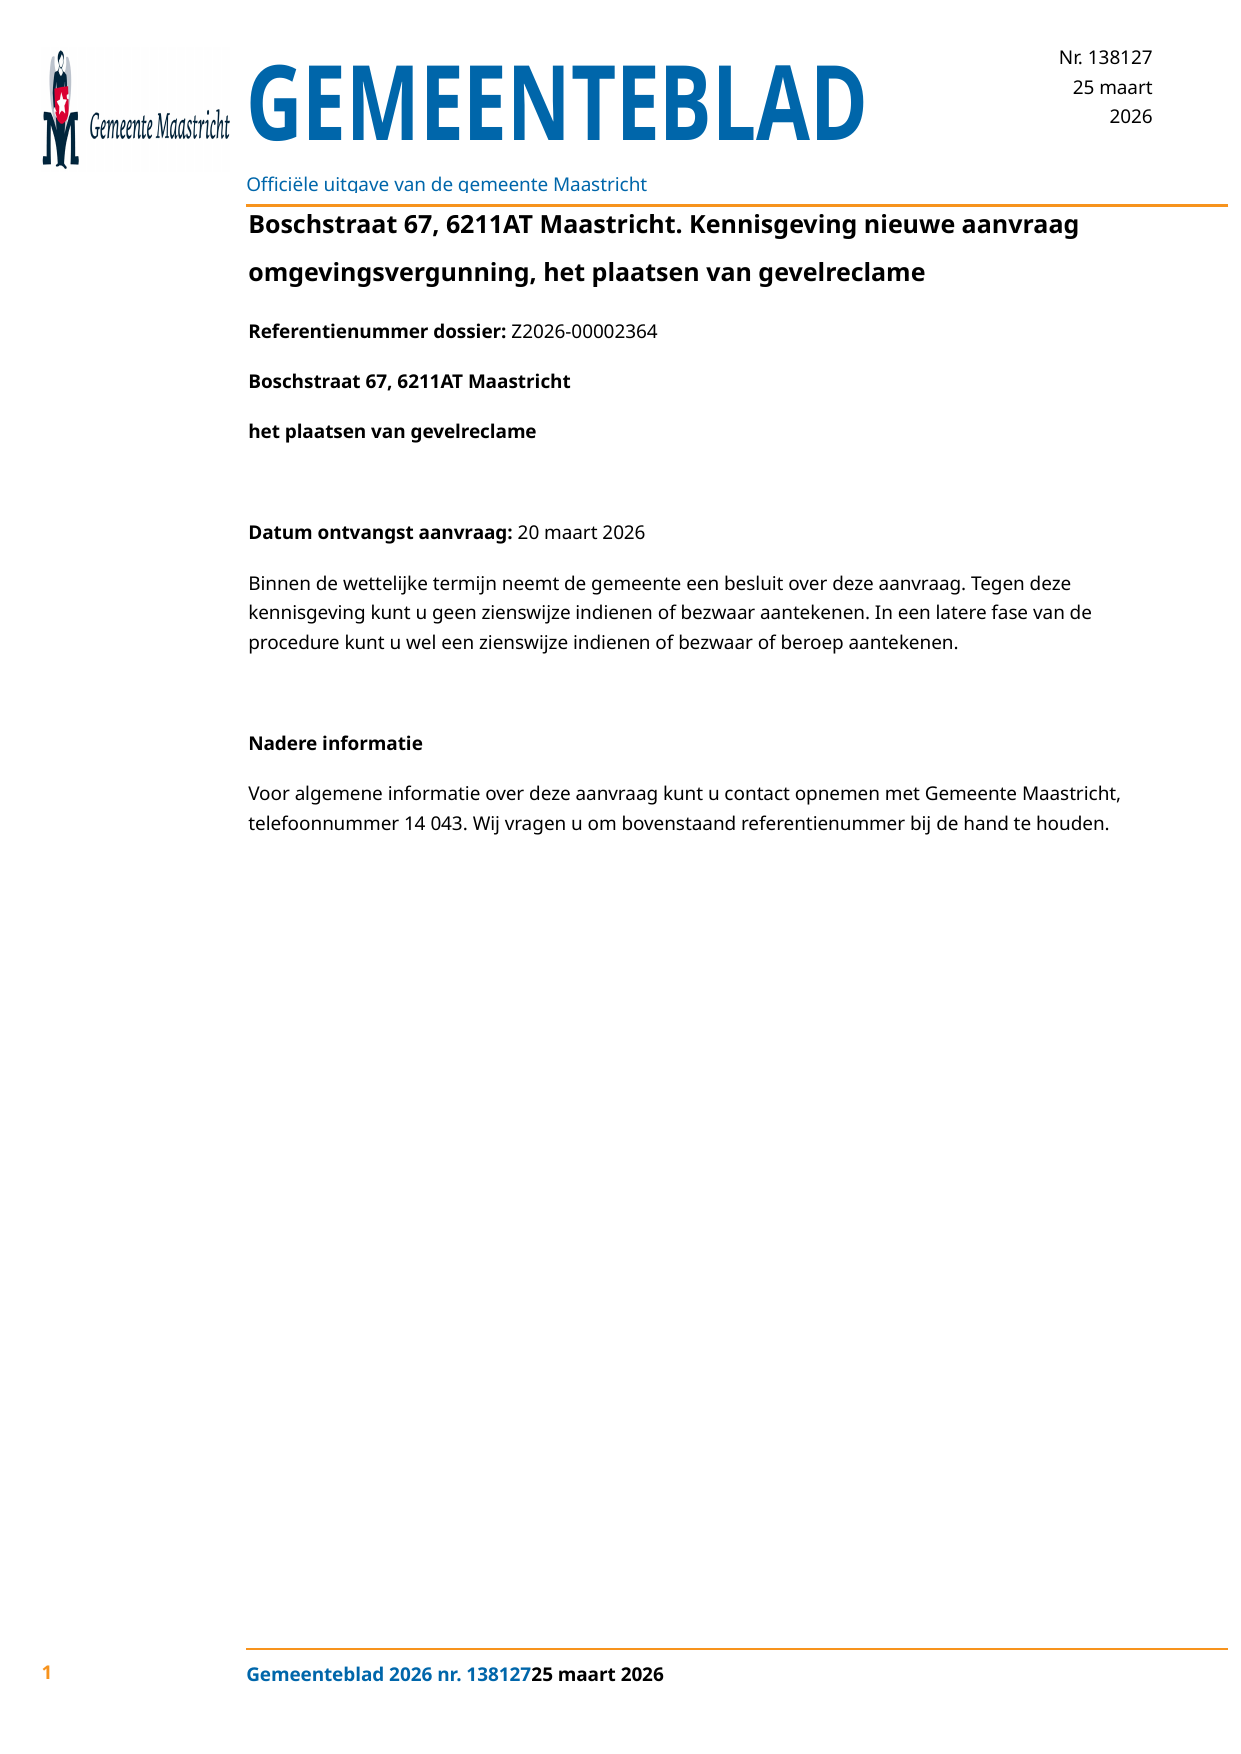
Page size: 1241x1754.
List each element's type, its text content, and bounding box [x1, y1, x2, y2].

text Voor algemene informatie over deze aanvraag kunt u contact opnemen met Gemeente Maastricht, telefoonnummer 14 043. Wij vragen u om bovenstaand referentienummer bij de hand te houden. [248, 780, 1152, 836]
text Boschstraat 67, 6211AT Maastricht. Kennisgeving nieuwe aanvraag omgevingsvergunning, het plaatsen van gevelreclame [248, 207, 1152, 288]
text het plaatsen van gevelreclame [248, 419, 1152, 444]
picture [41, 47, 231, 172]
text Binnen de wettelijke termijn neemt de gemeente een besluit over deze aanvraag. Tegen deze kennisgeving kunt u geen zienswijze indienen of bezwaar aantekenen. In een latere fase van de procedure kunt u wel een zienswijze indienen of bezwaar of beroep aantekenen. [248, 570, 1152, 655]
text Boschstraat 67, 6211AT Maastricht [248, 368, 1152, 394]
text Nadere informatie [248, 730, 1152, 756]
text Datum ontvangst aanvraag: 20 maart 2026 [248, 519, 1152, 545]
text Referentienummer dossier: Z2026-00002364 [248, 318, 1152, 344]
